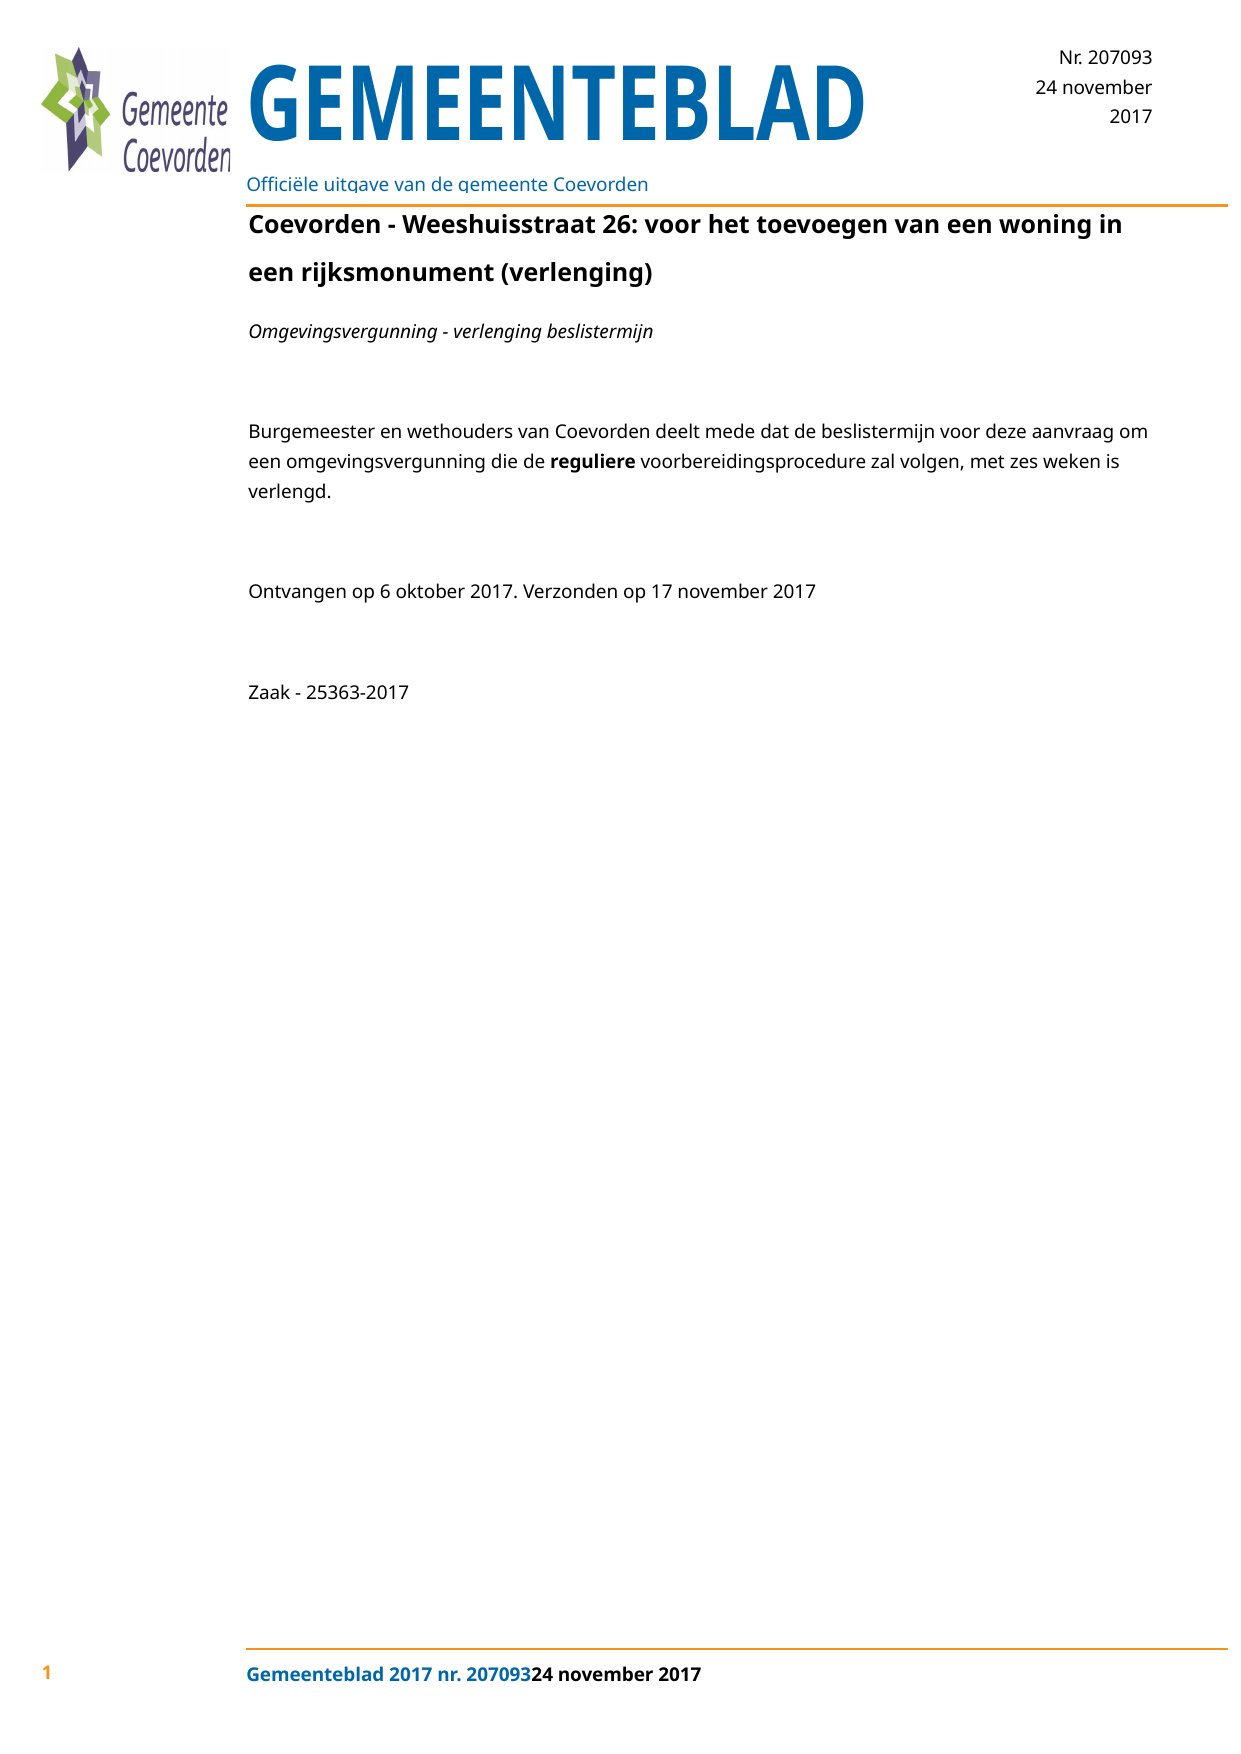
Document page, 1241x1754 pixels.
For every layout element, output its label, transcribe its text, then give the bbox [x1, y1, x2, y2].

text Burgemeester en wethouders van Coevorden deelt mede dat de beslistermijn voor deze aanvraag om een omgevingsvergunning die de reguliere voorbereidingsprocedure zal volgen, met zes weken is verlengd. [248, 419, 1152, 504]
picture [41, 47, 231, 172]
text Coevorden - Weeshuisstraat 26: voor het toevoegen van een woning in een rijksmonument (verlenging) [248, 207, 1152, 288]
text Omgevingsvergunning - verlenging beslistermijn [248, 318, 1152, 344]
text Ontvangen op 6 oktober 2017. Verzonden op 17 november 2017 [248, 579, 1152, 604]
text Zaak - 25363-2017 [248, 679, 1152, 705]
